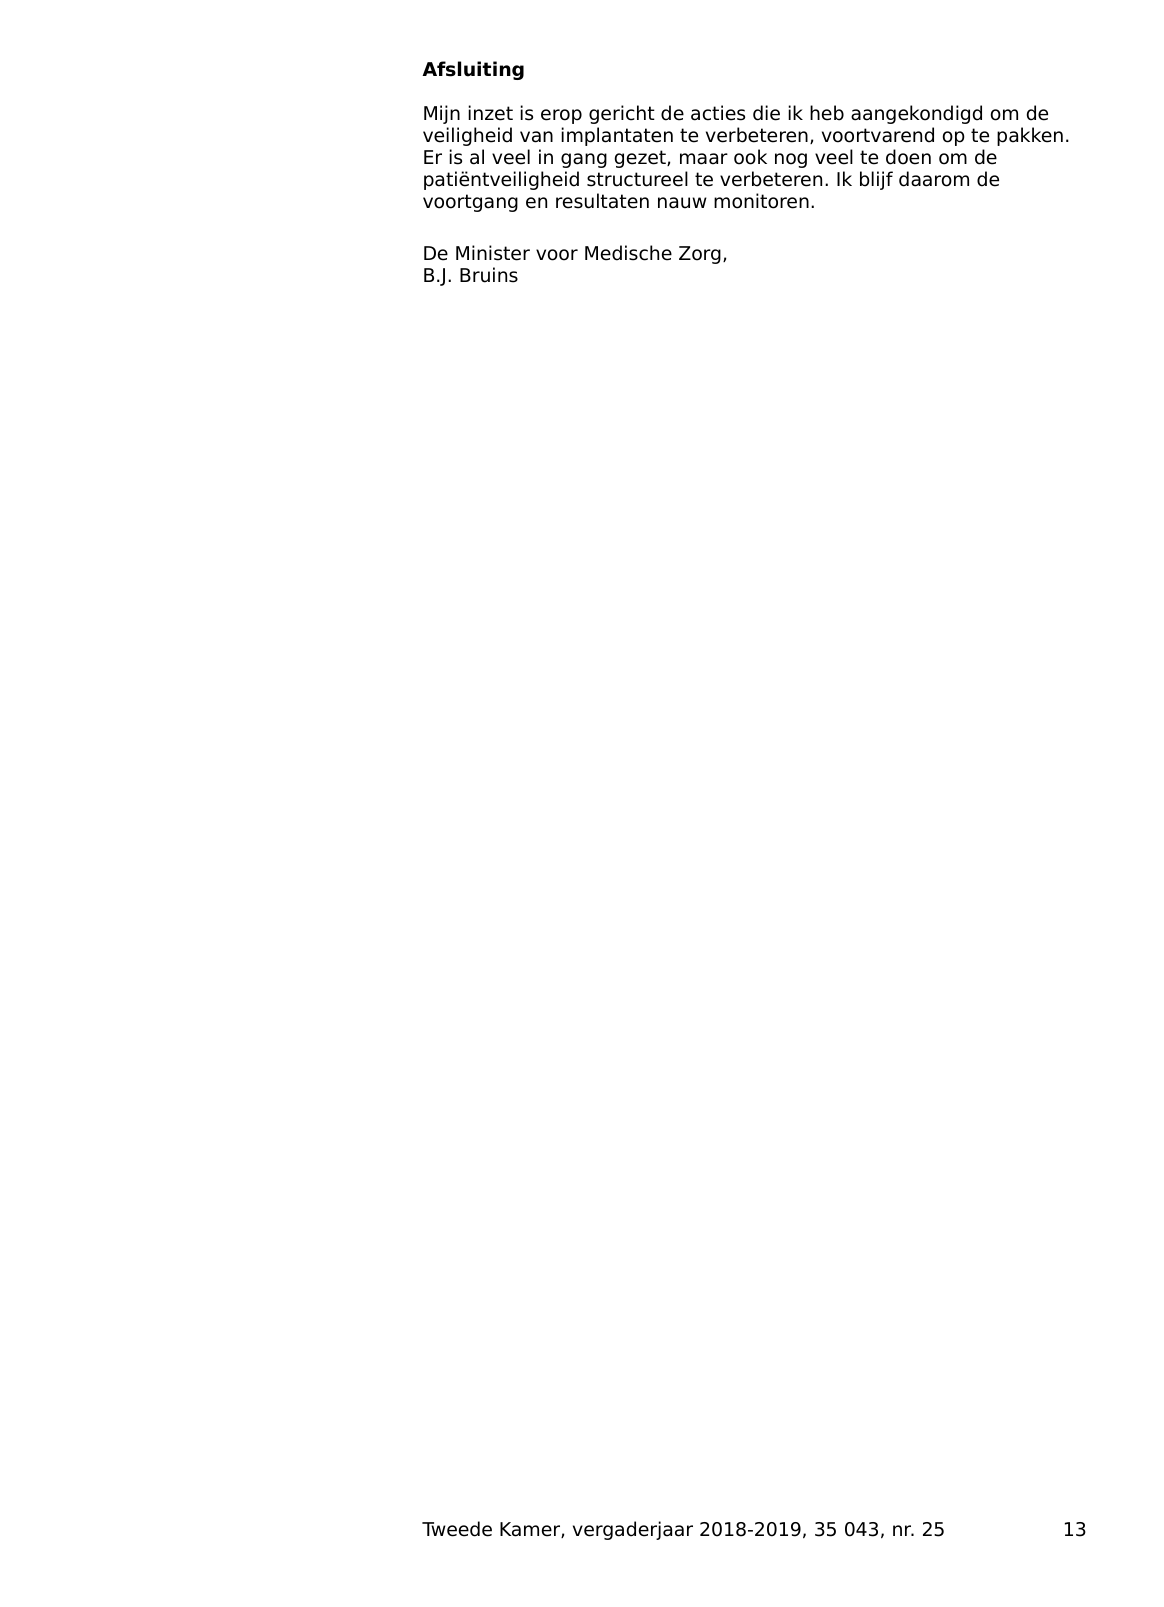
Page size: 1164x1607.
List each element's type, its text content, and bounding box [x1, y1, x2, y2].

text De Minister voor Medische Zorg, B.J. Bruins [422, 243, 1087, 287]
subtitle Afsluiting [422, 59, 1087, 81]
text Mijn inzet is erop gericht de acties die ik heb aangekondigd om de veiligheid van implantaten te verbeteren, voortvarend op te pakken. Er is al veel in gang gezet, maar ook nog veel te doen om de patiëntveiligheid structureel te verbeteren. Ik blijf daarom de voortgang en resultaten nauw monitoren. [422, 103, 1087, 213]
